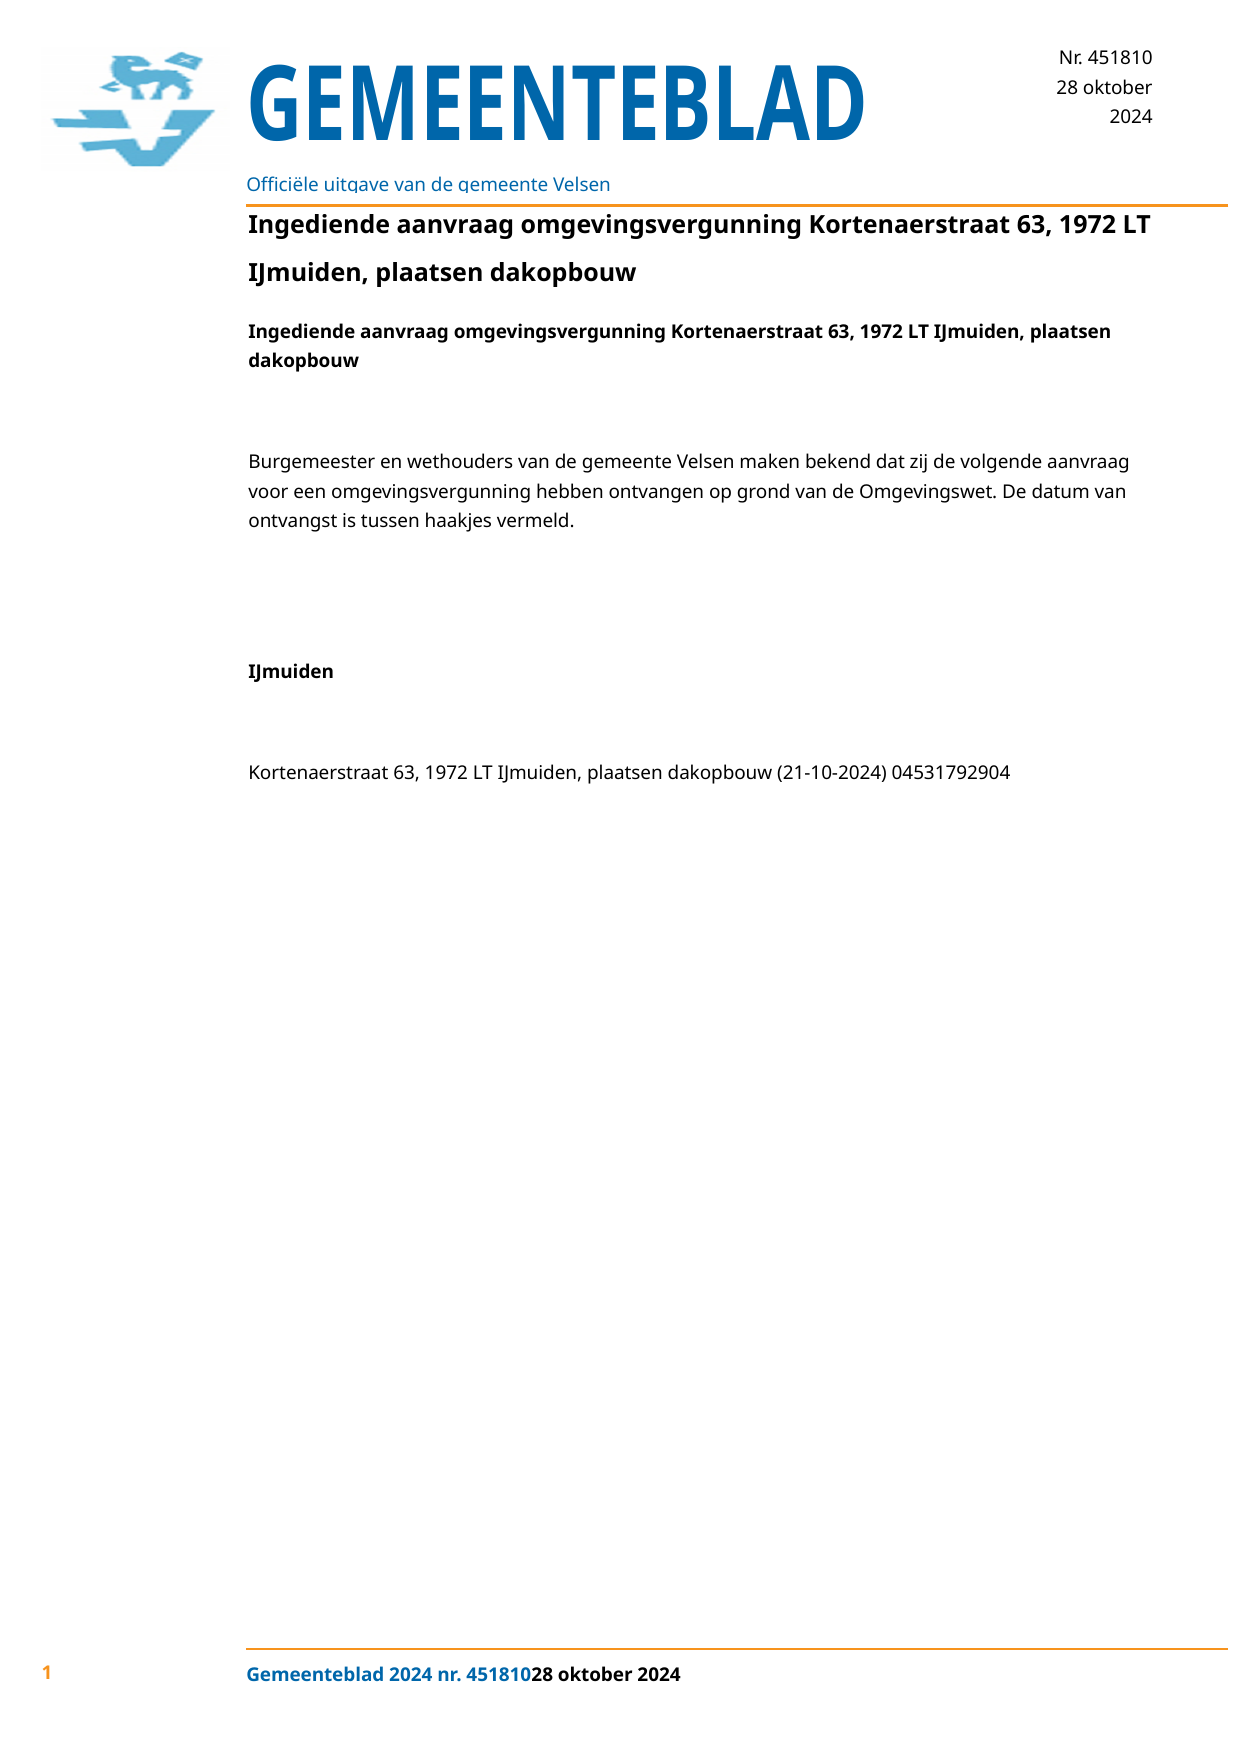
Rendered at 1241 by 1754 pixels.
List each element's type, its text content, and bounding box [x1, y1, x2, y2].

picture [41, 47, 231, 172]
text Burgemeester en wethouders van de gemeente Velsen maken bekend dat zij de volgende aanvraag voor een omgevingsvergunning hebben ontvangen op grond van de Omgevingswet. De datum van ontvangst is tussen haakjes vermeld. [248, 448, 1152, 533]
text Ingediende aanvraag omgevingsvergunning Kortenaerstraat 63, 1972 LT IJmuiden, plaatsen dakopbouw [248, 318, 1152, 373]
text Ingediende aanvraag omgevingsvergunning Kortenaerstraat 63, 1972 LT IJmuiden, plaatsen dakopbouw [248, 207, 1152, 288]
text IJmuiden [248, 659, 1152, 684]
text Kortenaerstraat 63, 1972 LT IJmuiden, plaatsen dakopbouw (21-10-2024) 04531792904 [248, 759, 1152, 785]
